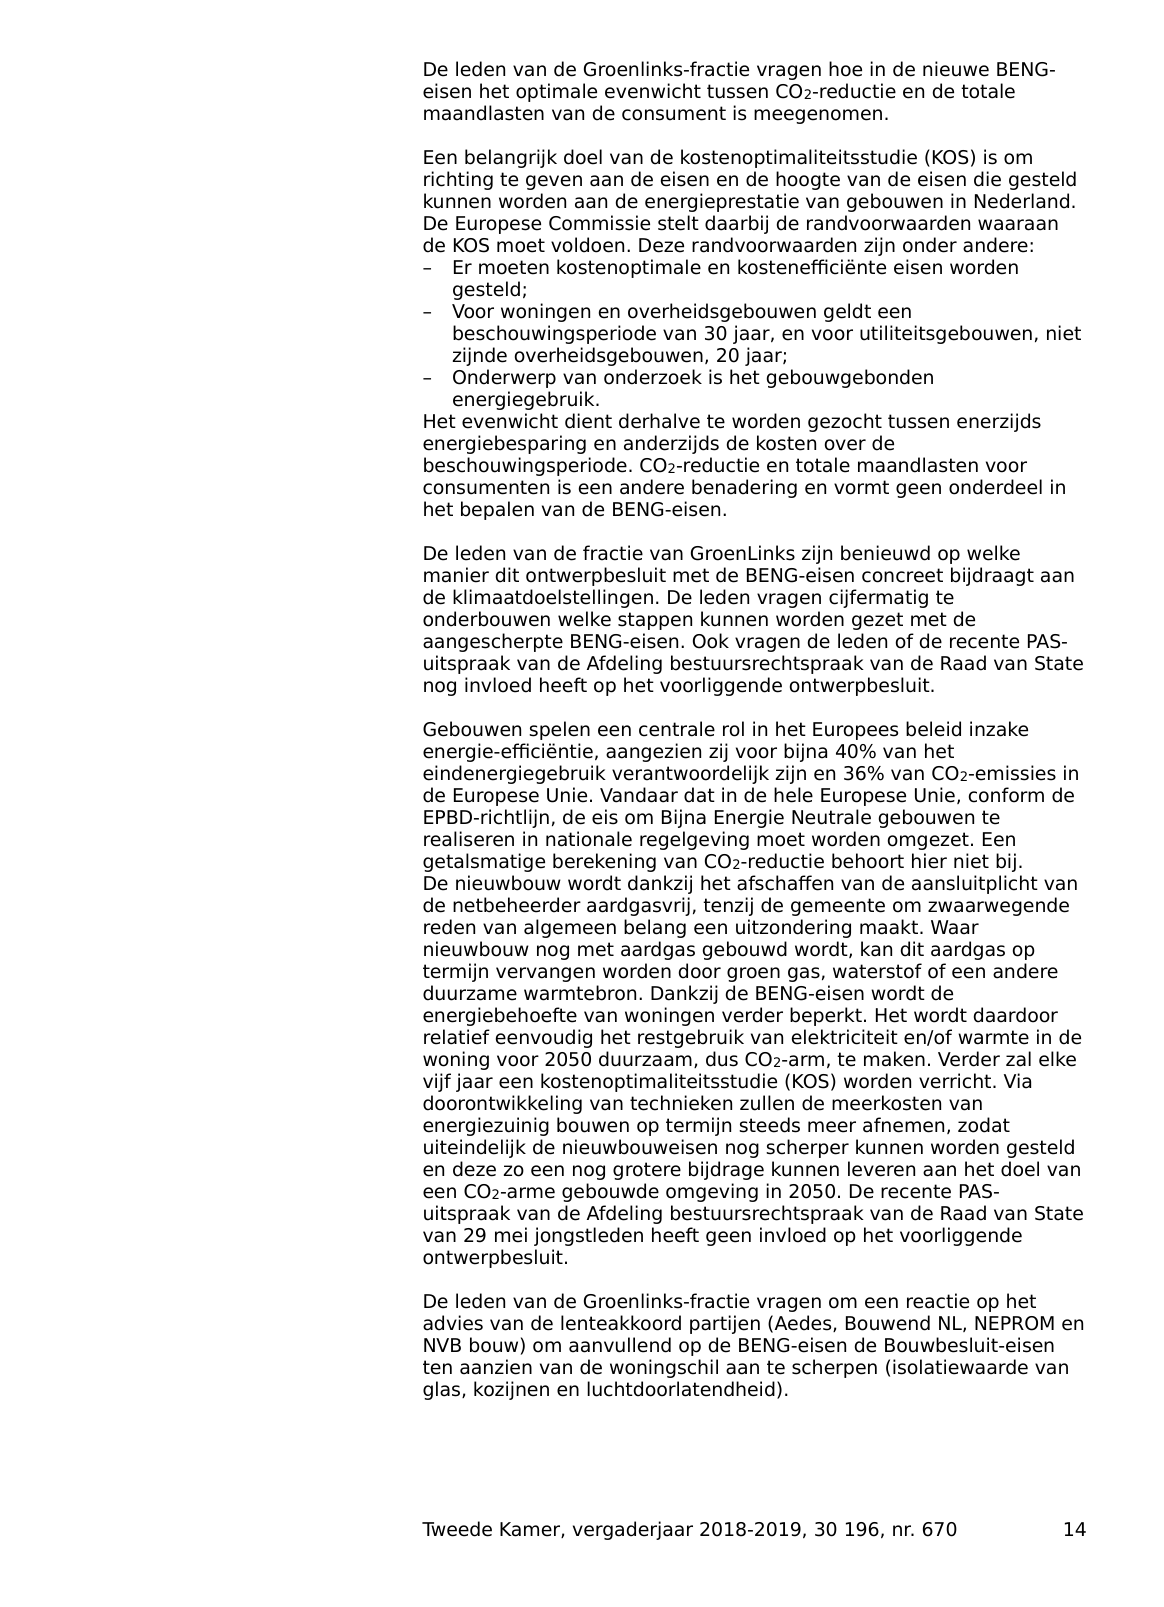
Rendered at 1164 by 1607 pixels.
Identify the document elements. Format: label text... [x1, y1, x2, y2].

text Het evenwicht dient derhalve te worden gezocht tussen enerzijds energiebesparing en anderzijds de kosten over de beschouwingsperiode. CO2-reductie en totale maandlasten voor consumenten is een andere benadering en vormt geen onderdeel in het bepalen van de BENG-eisen. [422, 411, 1087, 521]
text – Onderwerp van onderzoek is het gebouwgebonden energiegebruik. [422, 367, 1087, 411]
text Gebouwen spelen een centrale rol in het Europees beleid inzake energie-efficiëntie, aangezien zij voor bijna 40% van het eindenergiegebruik verantwoordelijk zijn en 36% van CO2-emissies in de Europese Unie. Vandaar dat in de hele Europese Unie, conform de EPBD-richtlijn, de eis om Bijna Energie Neutrale gebouwen te realiseren in nationale regelgeving moet worden omgezet. Een getalsmatige berekening van CO2-reductie behoort hier niet bij. [422, 719, 1087, 873]
text De nieuwbouw wordt dankzij het afschaffen van de aansluitplicht van de netbeheerder aardgasvrij, tenzij de gemeente om zwaarwegende reden van algemeen belang een uitzondering maakt. Waar nieuwbouw nog met aardgas gebouwd wordt, kan dit aardgas op termijn vervangen worden door groen gas, waterstof of een andere duurzame warmtebron. Dankzij de BENG-eisen wordt de energiebehoefte van woningen verder beperkt. Het wordt daardoor relatief eenvoudig het restgebruik van elektriciteit en/of warmte in de woning voor 2050 duurzaam, dus CO2-arm, te maken. Verder zal elke vijf jaar een kostenoptimaliteitsstudie (KOS) worden verricht. Via doorontwikkeling van technieken zullen de meerkosten van energiezuinig bouwen op termijn steeds meer afnemen, zodat uiteindelijk de nieuwbouweisen nog scherper kunnen worden gesteld en deze zo een nog grotere bijdrage kunnen leveren aan het doel van een CO2-arme gebouwde omgeving in 2050. De recente PAS-uitspraak van de Afdeling bestuursrechtspraak van de Raad van State van 29 mei jongstleden heeft geen invloed op het voorliggende ontwerpbesluit. [422, 873, 1087, 1268]
text De leden van de fractie van GroenLinks zijn benieuwd op welke manier dit ontwerpbesluit met de BENG-eisen concreet bijdraagt aan de klimaatdoelstellingen. De leden vragen cijfermatig te onderbouwen welke stappen kunnen worden gezet met de aangescherpte BENG-eisen. Ook vragen de leden of de recente PAS-uitspraak van de Afdeling bestuursrechtspraak van de Raad van State nog invloed heeft op het voorliggende ontwerpbesluit. [422, 543, 1087, 697]
text – Voor woningen en overheidsgebouwen geldt een beschouwingsperiode van 30 jaar, en voor utiliteitsgebouwen, niet zijnde overheidsgebouwen, 20 jaar; [422, 301, 1087, 367]
text Een belangrijk doel van de kostenoptimaliteitsstudie (KOS) is om richting te geven aan de eisen en de hoogte van de eisen die gesteld kunnen worden aan de energieprestatie van gebouwen in Nederland. De Europese Commissie stelt daarbij de randvoorwaarden waaraan de KOS moet voldoen. Deze randvoorwaarden zijn onder andere: [422, 147, 1087, 257]
text De leden van de Groenlinks-fractie vragen hoe in de nieuwe BENG-eisen het optimale evenwicht tussen CO2-reductie en de totale maandlasten van de consument is meegenomen. [422, 59, 1087, 125]
text De leden van de Groenlinks-fractie vragen om een reactie op het advies van de lenteakkoord partijen (Aedes, Bouwend NL, NEPROM en NVB bouw) om aanvullend op de BENG-eisen de Bouwbesluit-eisen ten aanzien van de woningschil aan te scherpen (isolatiewaarde van glas, kozijnen en luchtdoorlatendheid). [422, 1291, 1087, 1401]
text – Er moeten kostenoptimale en kostenefficiënte eisen worden gesteld; [422, 257, 1087, 301]
